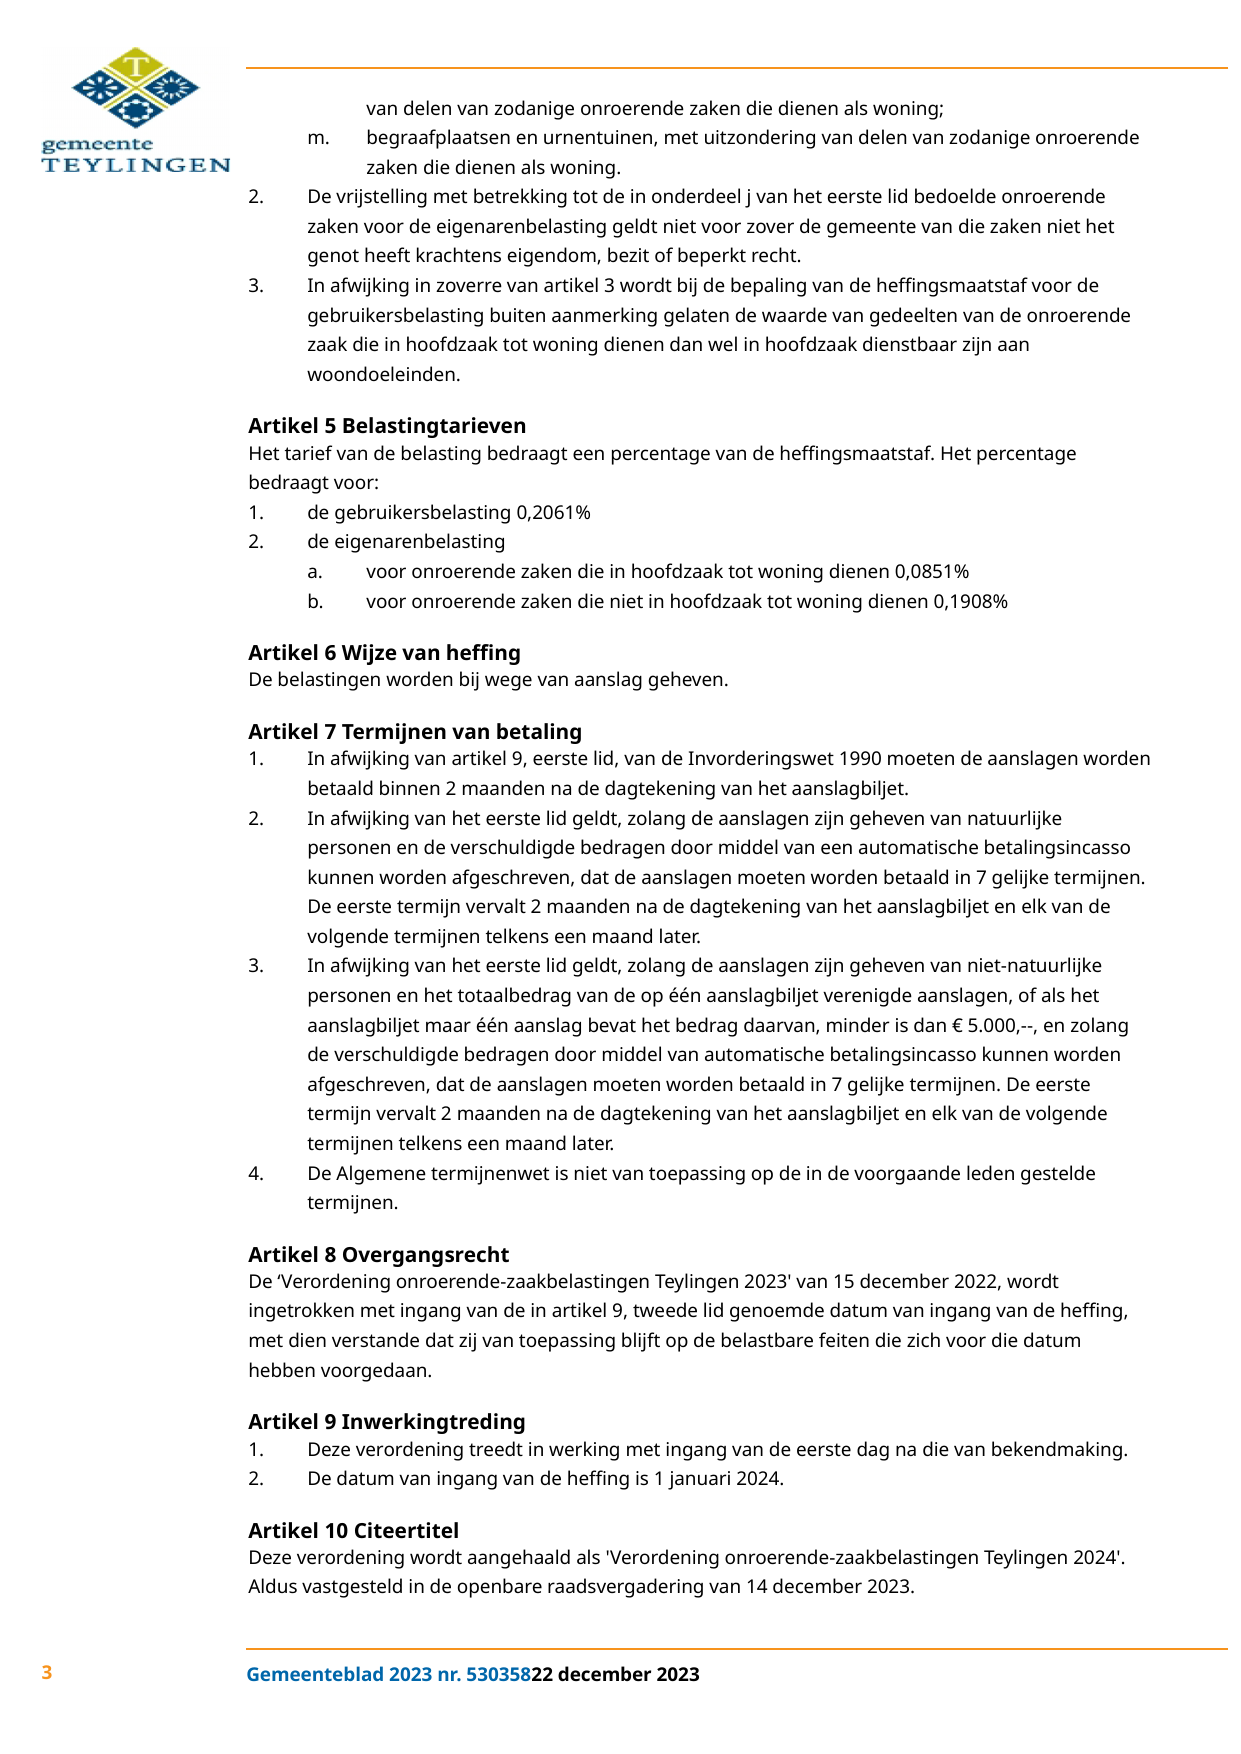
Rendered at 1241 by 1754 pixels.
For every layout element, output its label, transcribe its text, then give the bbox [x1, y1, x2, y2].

text Artikel 8 Overgangsrecht [248, 1240, 1152, 1268]
text Artikel 5 Belastingtarieven [248, 411, 1152, 440]
text Artikel 10 Citeertitel [248, 1516, 1152, 1544]
list voor onroerende zaken die niet in hoofdzaak tot woning dienen 0,1908% [307, 588, 1152, 613]
list Deze verordening treedt in werking met ingang van de eerste dag na die van bekendmaking. [248, 1436, 1152, 1461]
text Artikel 6 Wijze van heffing [248, 638, 1152, 667]
text Artikel 9 Inwerkingtreding [248, 1407, 1152, 1436]
list In afwijking van het eerste lid geldt, zolang de aanslagen zijn geheven van niet-natuurlijke personen en het totaalbedrag van de op één aanslagbiljet verenigde aanslagen, of als het aanslagbiljet maar één aanslag bevat het bedrag daarvan, minder is dan € 5.000,--, en zolang de verschuldigde bedragen door middel van automatische betalingsincasso kunnen worden afgeschreven, dat de aanslagen moeten worden betaald in 7 gelijke termijnen. De eerste termijn vervalt 2 maanden na de dagtekening van het aanslagbiljet en elk van de volgende termijnen telkens een maand later. [248, 953, 1152, 1156]
text Artikel 7 Termijnen van betaling [248, 717, 1152, 746]
text De belastingen worden bij wege van aanslag geheven. [248, 667, 1152, 692]
list In afwijking in zoverre van artikel 3 wordt bij de bepaling van de heffingsmaatstaf voor de gebruikersbelasting buiten aanmerking gelaten de waarde van gedeelten van de onroerende zaak die in hoofdzaak tot woning dienen dan wel in hoofdzaak dienstbaar zijn aan woondoeleinden. [248, 272, 1152, 387]
text Aldus vastgesteld in de openbare raadsvergadering van 14 december 2023. [248, 1574, 1152, 1599]
list De Algemene termijnenwet is niet van toepassing op de in de voorgaande leden gestelde termijnen. [248, 1160, 1152, 1215]
list van delen van zodanige onroerende zaken die dienen als woning; [307, 95, 1152, 121]
list In afwijking van het eerste lid geldt, zolang de aanslagen zijn geheven van natuurlijke personen en de verschuldigde bedragen door middel van een automatische betalingsincasso kunnen worden afgeschreven, dat de aanslagen moeten worden betaald in 7 gelijke termijnen. De eerste termijn vervalt 2 maanden na de dagtekening van het aanslagbiljet en elk van de volgende termijnen telkens een maand later. [248, 805, 1152, 949]
list begraafplaatsen en urnentuinen, met uitzondering van delen van zodanige onroerende zaken die dienen als woning. [307, 124, 1152, 180]
list de eigenarenbelasting [248, 529, 1152, 554]
text De ‘Verordening onroerende-zaakbelastingen Teylingen 2023' van 15 december 2022, wordt ingetrokken met ingang van de in artikel 9, tweede lid genoemde datum van ingang van de heffing, met dien verstande dat zij van toepassing blijft op de belastbare feiten die zich voor die datum hebben voorgedaan. [248, 1268, 1152, 1383]
text Deze verordening wordt aangehaald als 'Verordening onroerende-zaakbelastingen Teylingen 2024'. [248, 1544, 1152, 1570]
list In afwijking van artikel 9, eerste lid, van de Invorderingswet 1990 moeten de aanslagen worden betaald binnen 2 maanden na de dagtekening van het aanslagbiljet. [248, 746, 1152, 801]
picture [41, 47, 231, 172]
list de gebruikersbelasting 0,2061% [248, 499, 1152, 525]
list De vrijstelling met betrekking tot de in onderdeel j van het eerste lid bedoelde onroerende zaken voor de eigenarenbelasting geldt niet voor zover de gemeente van die zaken niet het genot heeft krachtens eigendom, bezit of beperkt recht. [248, 183, 1152, 268]
list voor onroerende zaken die in hoofdzaak tot woning dienen 0,0851% [307, 558, 1152, 584]
list De datum van ingang van de heffing is 1 januari 2024. [248, 1465, 1152, 1491]
text Het tarief van de belasting bedraagt een percentage van de heffingsmaatstaf. Het percentage bedraagt voor: [248, 440, 1152, 495]
